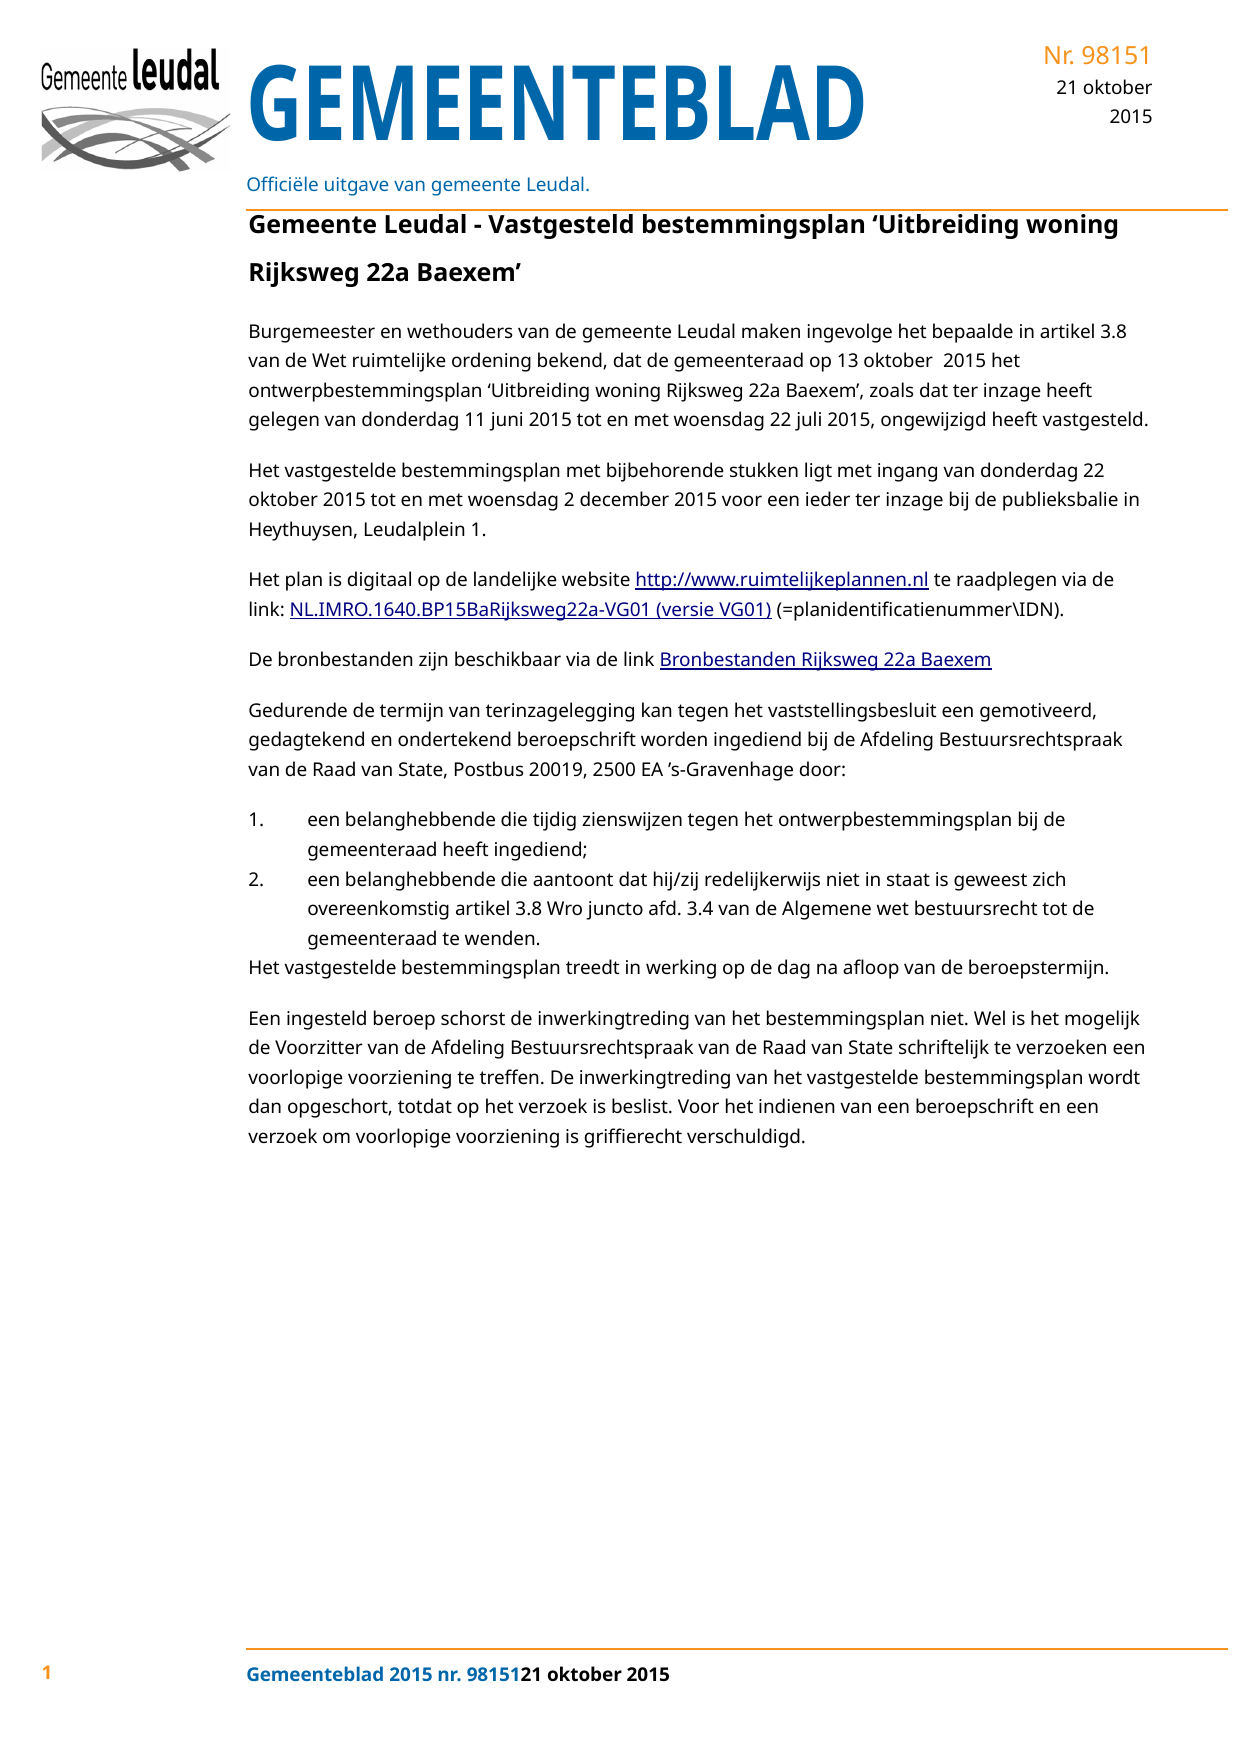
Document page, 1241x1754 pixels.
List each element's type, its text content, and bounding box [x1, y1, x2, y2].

list een belanghebbende die tijdig zienswijzen tegen het ontwerpbestemmingsplan bij de gemeenteraad heeft ingediend; [248, 807, 1152, 862]
text Het plan is digitaal op de landelijke website http://www.ruimtelijkeplannen.nl te raadplegen via de link: NL.IMRO.1640.BP15BaRijksweg22a-VG01 (versie VG01) (=planidentificatienummer\IDN). [248, 567, 1152, 622]
text Een ingesteld beroep schorst de inwerkingtreding van het bestemmingsplan niet. Wel is het mogelijk de Voorzitter van de Afdeling Bestuursrechtspraak van de Raad van State schriftelijk te verzoeken een voorlopige voorziening te treffen. De inwerkingtreding van het vastgestelde bestemmingsplan wordt dan opgeschort, totdat op het verzoek is beslist. Voor het indienen van een beroepschrift en een verzoek om voorlopige voorziening is griffierecht verschuldigd. [248, 1005, 1152, 1149]
text Gemeente Leudal - Vastgesteld bestemmingsplan ‘Uitbreiding woning Rijksweg 22a Baexem’ [248, 211, 1152, 288]
text Het vastgestelde bestemmingsplan treedt in werking op de dag na afloop van de beroepstermijn. [248, 954, 1152, 980]
list een belanghebbende die aantoont dat hij/zij redelijkerwijs niet in staat is geweest zich overeenkomstig artikel 3.8 Wro juncto afd. 3.4 van de Algemene wet bestuursrecht tot de gemeenteraad te wenden. [248, 866, 1152, 951]
picture [41, 47, 231, 172]
text Gedurende de termijn van terinzagelegging kan tegen het vaststellingsbesluit een gemotiveerd, gedagtekend en ondertekend beroepschrift worden ingediend bij de Afdeling Bestuursrechtspraak van de Raad van State, Postbus 20019, 2500 EA ’s-Gravenhage door: [248, 697, 1152, 782]
text De bronbestanden zijn beschikbaar via de link Bronbestanden Rijksweg 22a Baexem [248, 647, 1152, 672]
text Het vastgestelde bestemmingsplan met bijbehorende stukken ligt met ingang van donderdag 22 oktober 2015 tot en met woensdag 2 december 2015 voor een ieder ter inzage bij de publieksbalie in Heythuysen, Leudalplein 1. [248, 457, 1152, 542]
text Burgemeester en wethouders van de gemeente Leudal maken ingevolge het bepaalde in artikel 3.8 van de Wet ruimtelijke ordening bekend, dat de gemeenteraad op 13 oktober 2015 het ontwerpbestemmingsplan ‘Uitbreiding woning Rijksweg 22a Baexem’, zoals dat ter inzage heeft gelegen van donderdag 11 juni 2015 tot en met woensdag 22 juli 2015, ongewijzigd heeft vastgesteld. [248, 318, 1152, 432]
